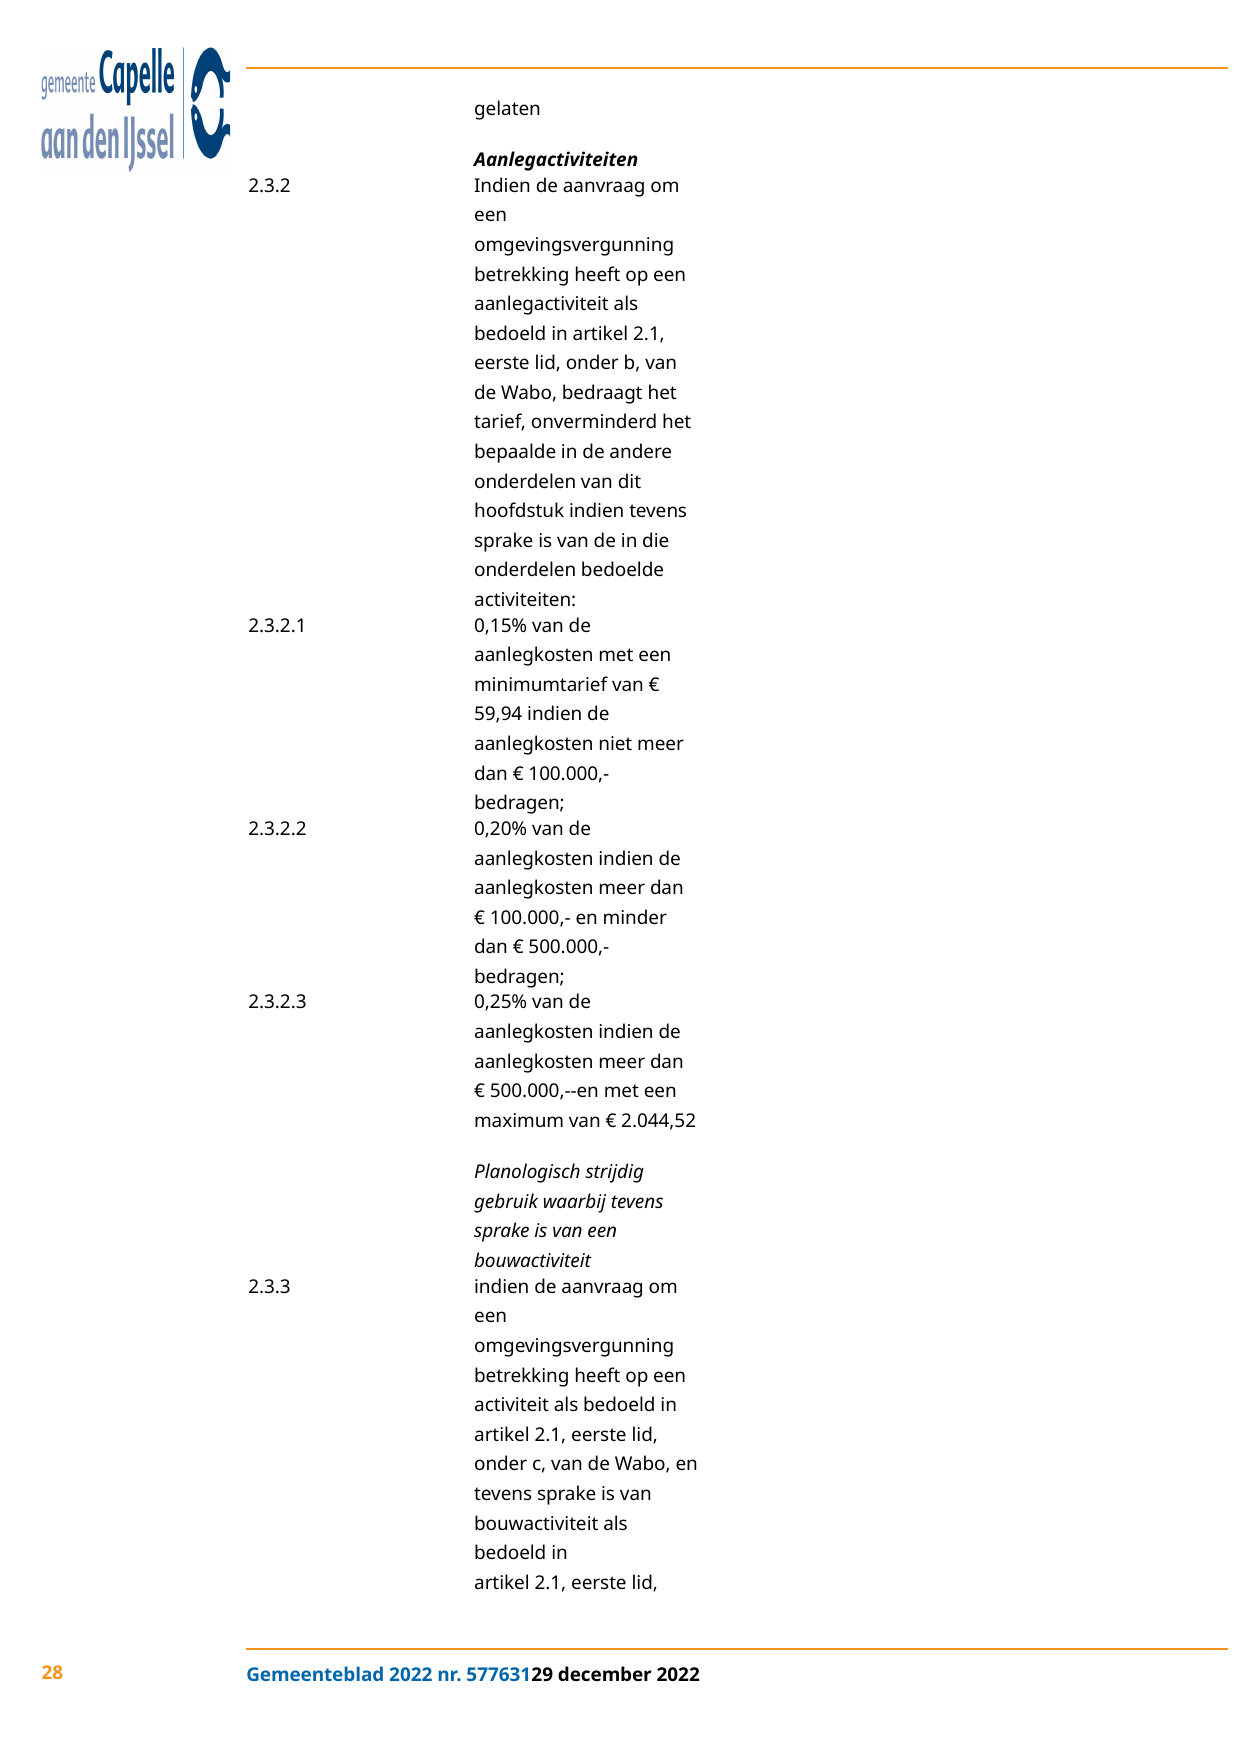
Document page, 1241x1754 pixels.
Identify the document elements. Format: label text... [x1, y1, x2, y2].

table_cell [248, 1159, 474, 1273]
table_cell 0,20% van de aanlegkosten indien de aanlegkosten meer dan € 100.000,- en minder dan € 500.000,- bedragen; [474, 815, 700, 989]
table_cell Aanlegactiviteiten [474, 146, 700, 172]
table_cell 2.3.3 [248, 1273, 474, 1594]
table_cell [700, 1133, 926, 1158]
table_cell [700, 989, 926, 1133]
table_cell [926, 95, 1152, 121]
table_cell Planologisch strijdig gebruik waarbij tevens sprake is van een bouwactiviteit [474, 1159, 700, 1273]
table_cell [926, 989, 1152, 1133]
table_cell [926, 1133, 1152, 1158]
table_cell [700, 1273, 926, 1594]
table_cell [248, 146, 474, 172]
table_cell [700, 95, 926, 121]
table_cell [926, 172, 1152, 612]
table_cell [700, 612, 926, 815]
table_cell [700, 172, 926, 612]
table_cell [926, 612, 1152, 815]
table_cell [926, 815, 1152, 989]
table_cell 2.3.2.3 [248, 989, 474, 1133]
table_cell indien de aanvraag om een omgevingsvergunning betrekking heeft op een activiteit als bedoeld in artikel 2.1, eerste lid, onder c, van de Wabo, en tevens sprake is van bouwactiviteit als bedoeld in artikel 2.1, eerste lid, [474, 1273, 700, 1594]
table_cell [926, 121, 1152, 146]
table_cell [700, 1159, 926, 1273]
table_cell [926, 146, 1152, 172]
picture [41, 47, 231, 172]
table_cell Indien de aanvraag om een omgevingsvergunning betrekking heeft op een aanlegactiviteit als bedoeld in artikel 2.1, eerste lid, onder b, van de Wabo, bedraagt het tarief, onverminderd het bepaalde in de andere onderdelen van dit hoofdstuk indien tevens sprake is van de in die onderdelen bedoelde activiteiten: [474, 172, 700, 612]
table_cell gelaten [474, 95, 700, 121]
table_cell [700, 815, 926, 989]
table_cell [700, 121, 926, 146]
table_cell [926, 1273, 1152, 1594]
table_cell 2.3.2.2 [248, 815, 474, 989]
table_cell [700, 146, 926, 172]
table_cell [926, 1159, 1152, 1273]
table_cell [248, 1133, 474, 1158]
table_cell [474, 121, 700, 146]
table_cell [248, 95, 474, 121]
table_cell 0,15% van de aanlegkosten met een minimumtarief van € 59,94 indien de aanlegkosten niet meer dan € 100.000,- bedragen; [474, 612, 700, 815]
table_cell [248, 121, 474, 146]
table_cell 2.3.2 [248, 172, 474, 612]
table_cell 0,25% van de aanlegkosten indien de aanlegkosten meer dan € 500.000,--en met een maximum van € 2.044,52 [474, 989, 700, 1133]
table_cell [474, 1133, 700, 1158]
table_cell 2.3.2.1 [248, 612, 474, 815]
